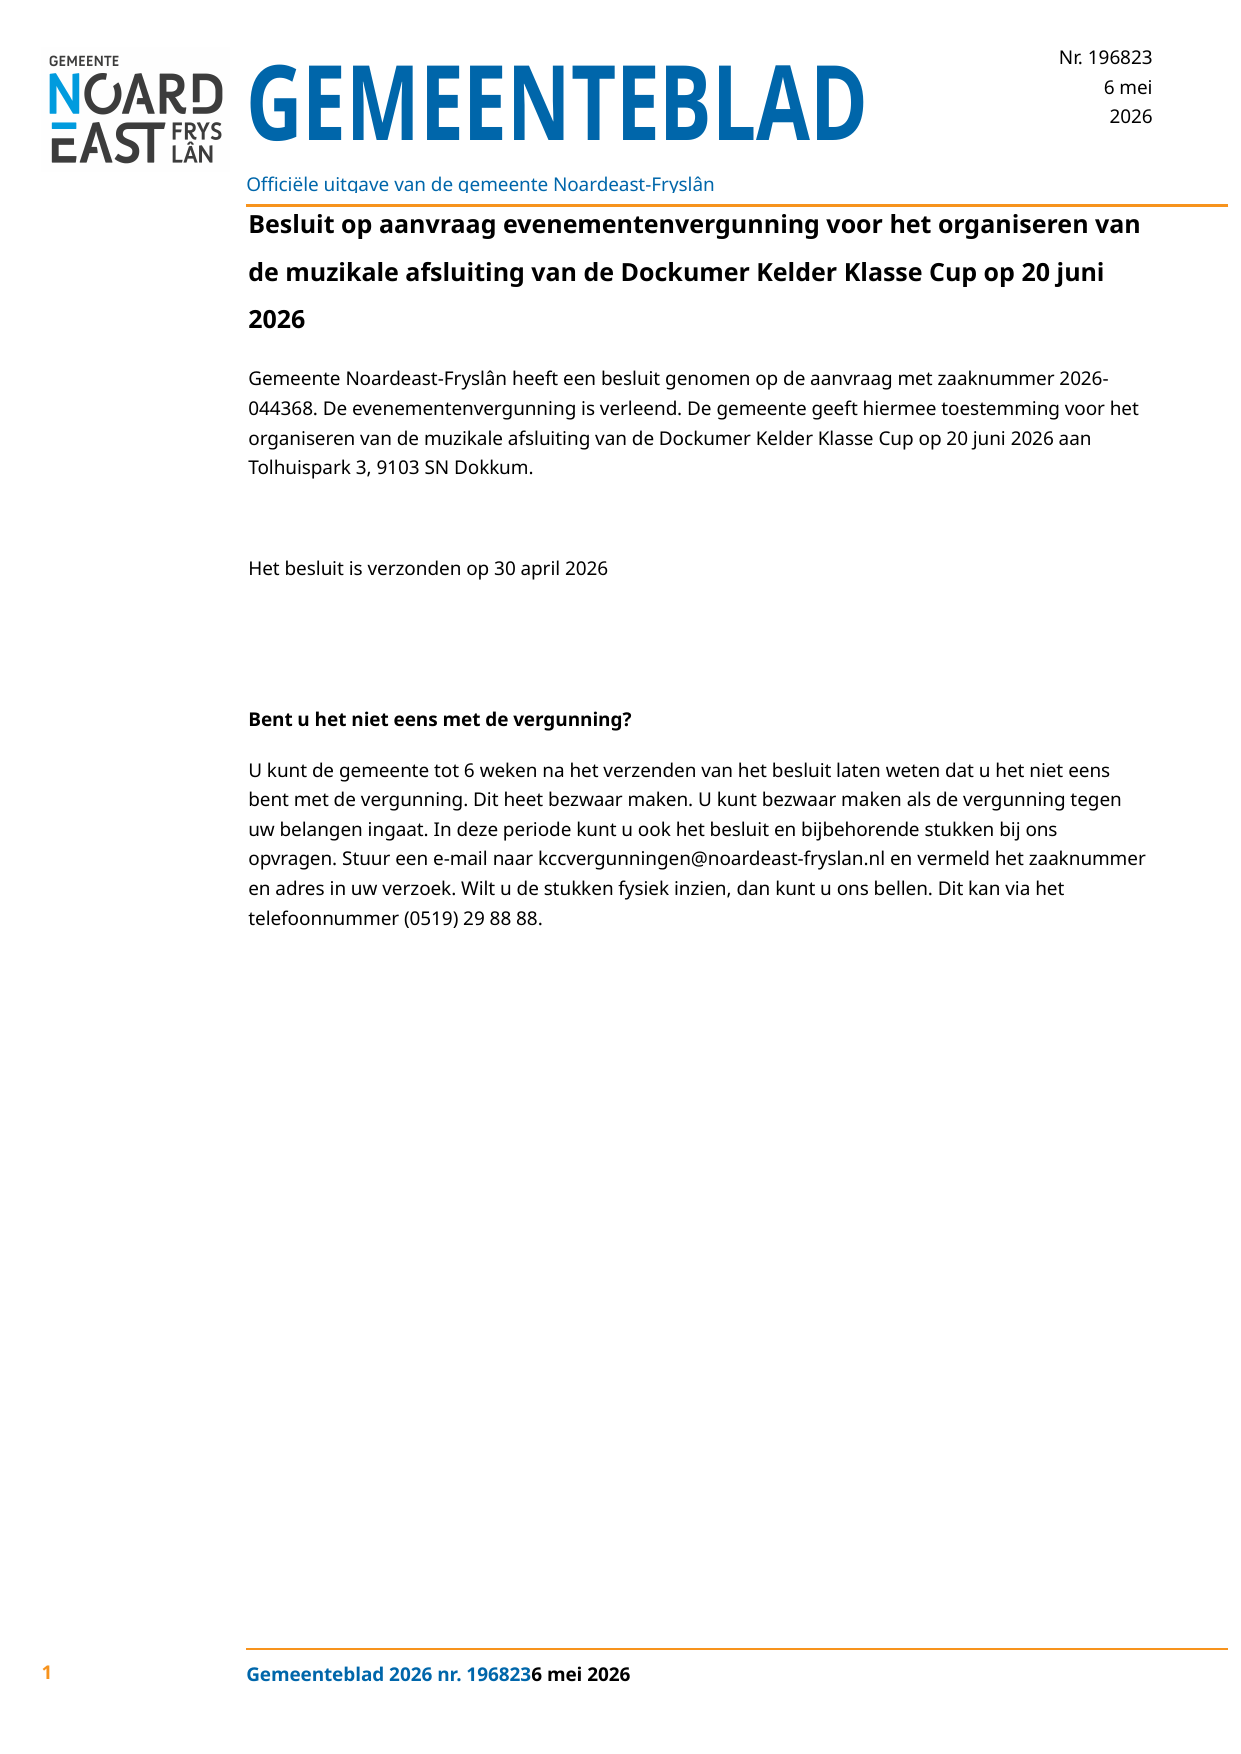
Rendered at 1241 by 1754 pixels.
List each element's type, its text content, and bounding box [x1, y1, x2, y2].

text Gemeente Noardeast-Fryslân heeft een besluit genomen op de aanvraag met zaaknummer 2026-044368. De evenementenvergunning is verleend. De gemeente geeft hiermee toestemming voor het organiseren van de muzikale afsluiting van de Dockumer Kelder Klasse Cup op 20 juni 2026 aan Tolhuispark 3, 9103 SN Dokkum. [248, 366, 1152, 480]
text Het besluit is verzonden op 30 april 2026 [248, 555, 1152, 581]
text Bent u het niet eens met de vergunning? [248, 706, 1152, 732]
picture [41, 47, 231, 172]
text U kunt de gemeente tot 6 weken na het verzenden van het besluit laten weten dat u het niet eens bent met de vergunning. Dit heet bezwaar maken. U kunt bezwaar maken als de vergunning tegen uw belangen ingaat. In deze periode kunt u ook het besluit en bijbehorende stukken bij ons opvragen. Stuur een e-mail naar kccvergunningen@noardeast-fryslan.nl en vermeld het zaaknummer en adres in uw verzoek. Wilt u de stukken fysiek inzien, dan kunt u ons bellen. Dit kan via het telefoonnummer (0519) 29 88 88. [248, 757, 1152, 930]
text Besluit op aanvraag evenementenvergunning voor het organiseren van de muzikale afsluiting van de Dockumer Kelder Klasse Cup op 20 juni 2026 [248, 207, 1152, 336]
